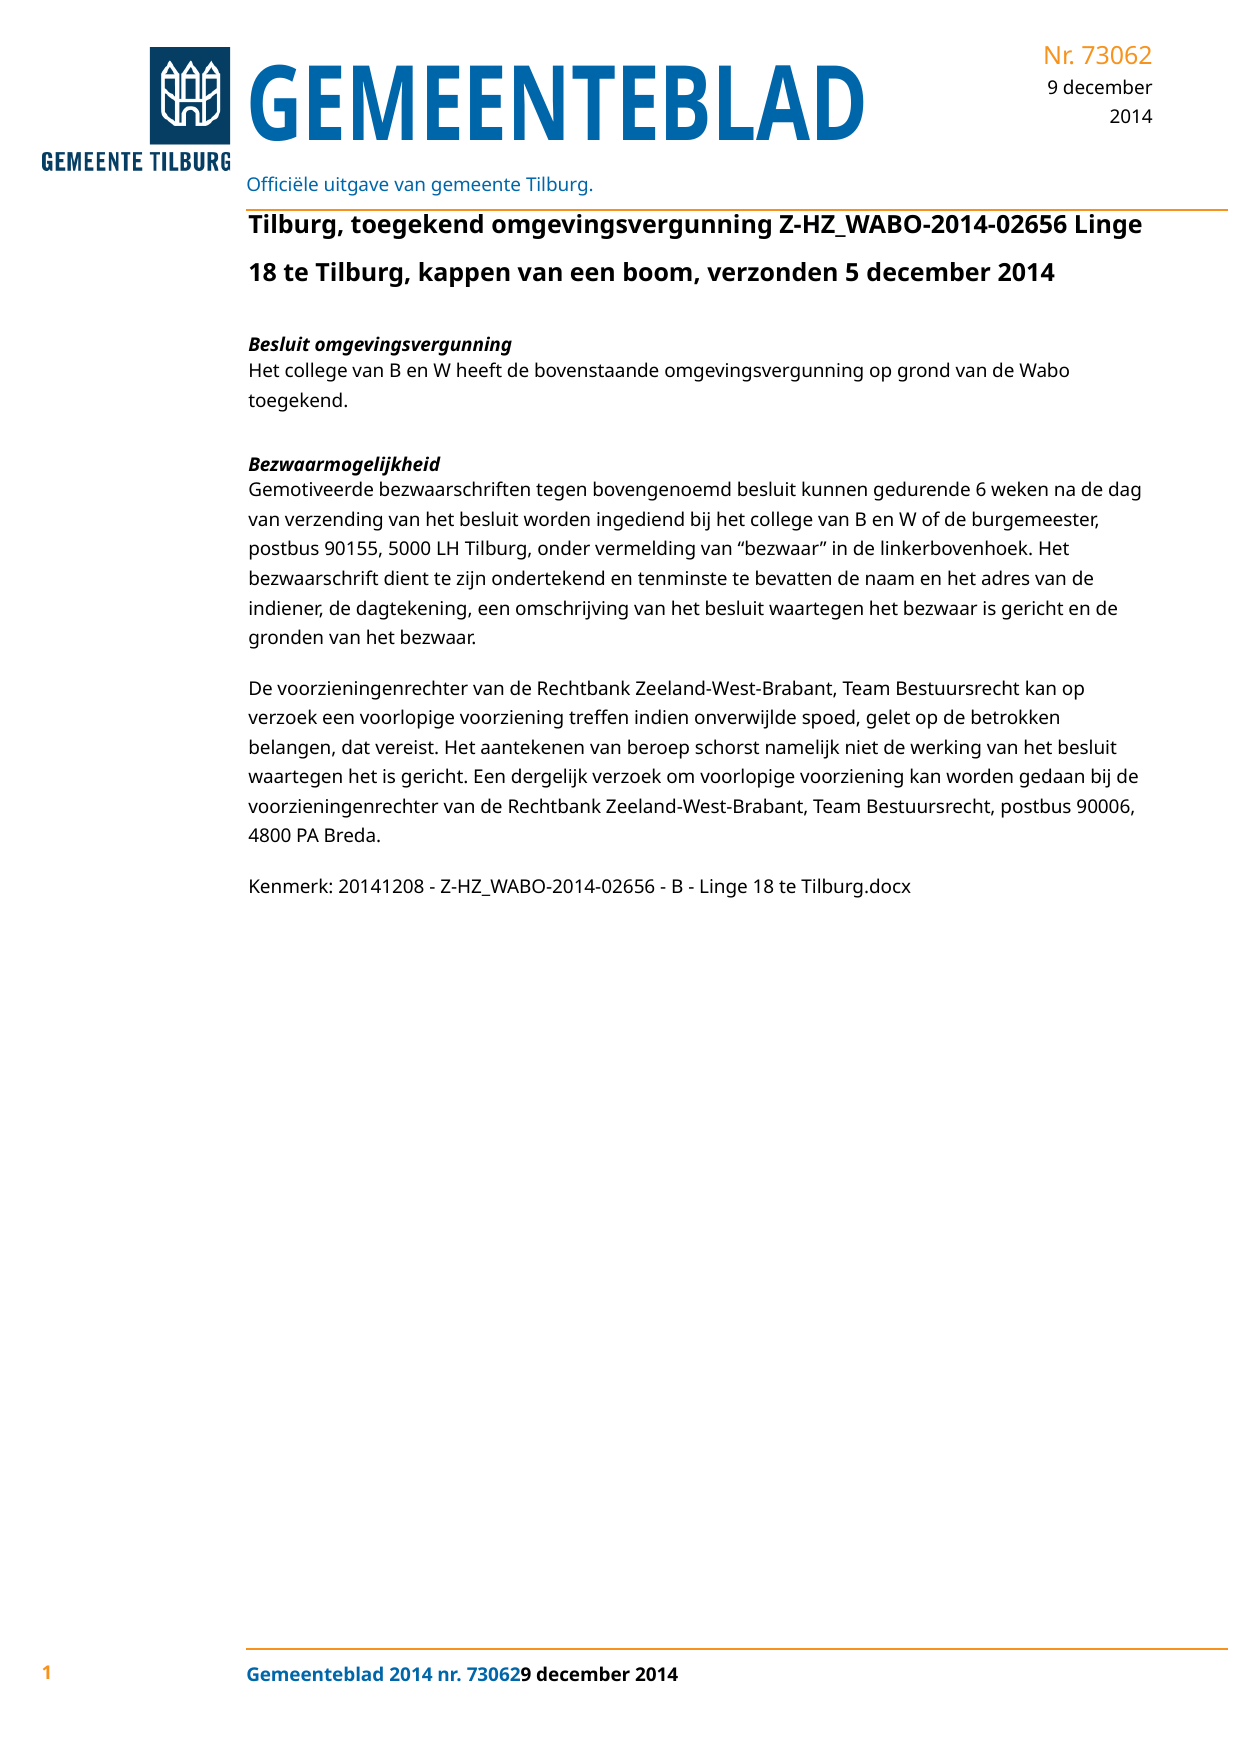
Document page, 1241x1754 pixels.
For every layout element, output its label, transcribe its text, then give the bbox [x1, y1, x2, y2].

text Bezwaarmogelijkheid [248, 451, 1152, 476]
text Tilburg, toegekend omgevingsvergunning Z-HZ_WABO-2014-02656 Linge 18 te Tilburg, kappen van een boom, verzonden 5 december 2014 [248, 211, 1152, 288]
text Het college van B en W heeft de bovenstaande omgevingsvergunning op grond van de Wabo toegekend. [248, 357, 1152, 412]
picture [41, 47, 231, 172]
text Gemotiveerde bezwaarschriften tegen bovengenoemd besluit kunnen gedurende 6 weken na de dag van verzending van het besluit worden ingediend bij het college van B en W of de burgemeester, postbus 90155, 5000 LH Tilburg, onder vermelding van “bezwaar” in de linkerbovenhoek. Het bezwaarschrift dient te zijn ondertekend en tenminste te bevatten de naam en het adres van de indiener, de dagtekening, een omschrijving van het besluit waartegen het bezwaar is gericht en de gronden van het bezwaar. [248, 476, 1152, 650]
text Kenmerk: 20141208 - Z-HZ_WABO-2014-02656 - B - Linge 18 te Tilburg.docx [248, 873, 1152, 899]
text De voorzieningenrechter van de Rechtbank Zeeland-West-Brabant, Team Bestuursrecht kan op verzoek een voorlopige voorziening treffen indien onverwijlde spoed, gelet op de betrokken belangen, dat vereist. Het aantekenen van beroep schorst namelijk niet de werking van het besluit waartegen het is gericht. Een dergelijk verzoek om voorlopige voorziening kan worden gedaan bij de voorzieningenrechter van de Rechtbank Zeeland-West-Brabant, Team Bestuursrecht, postbus 90006, 4800 PA Breda. [248, 675, 1152, 848]
text Besluit omgevingsvergunning [248, 331, 1152, 357]
